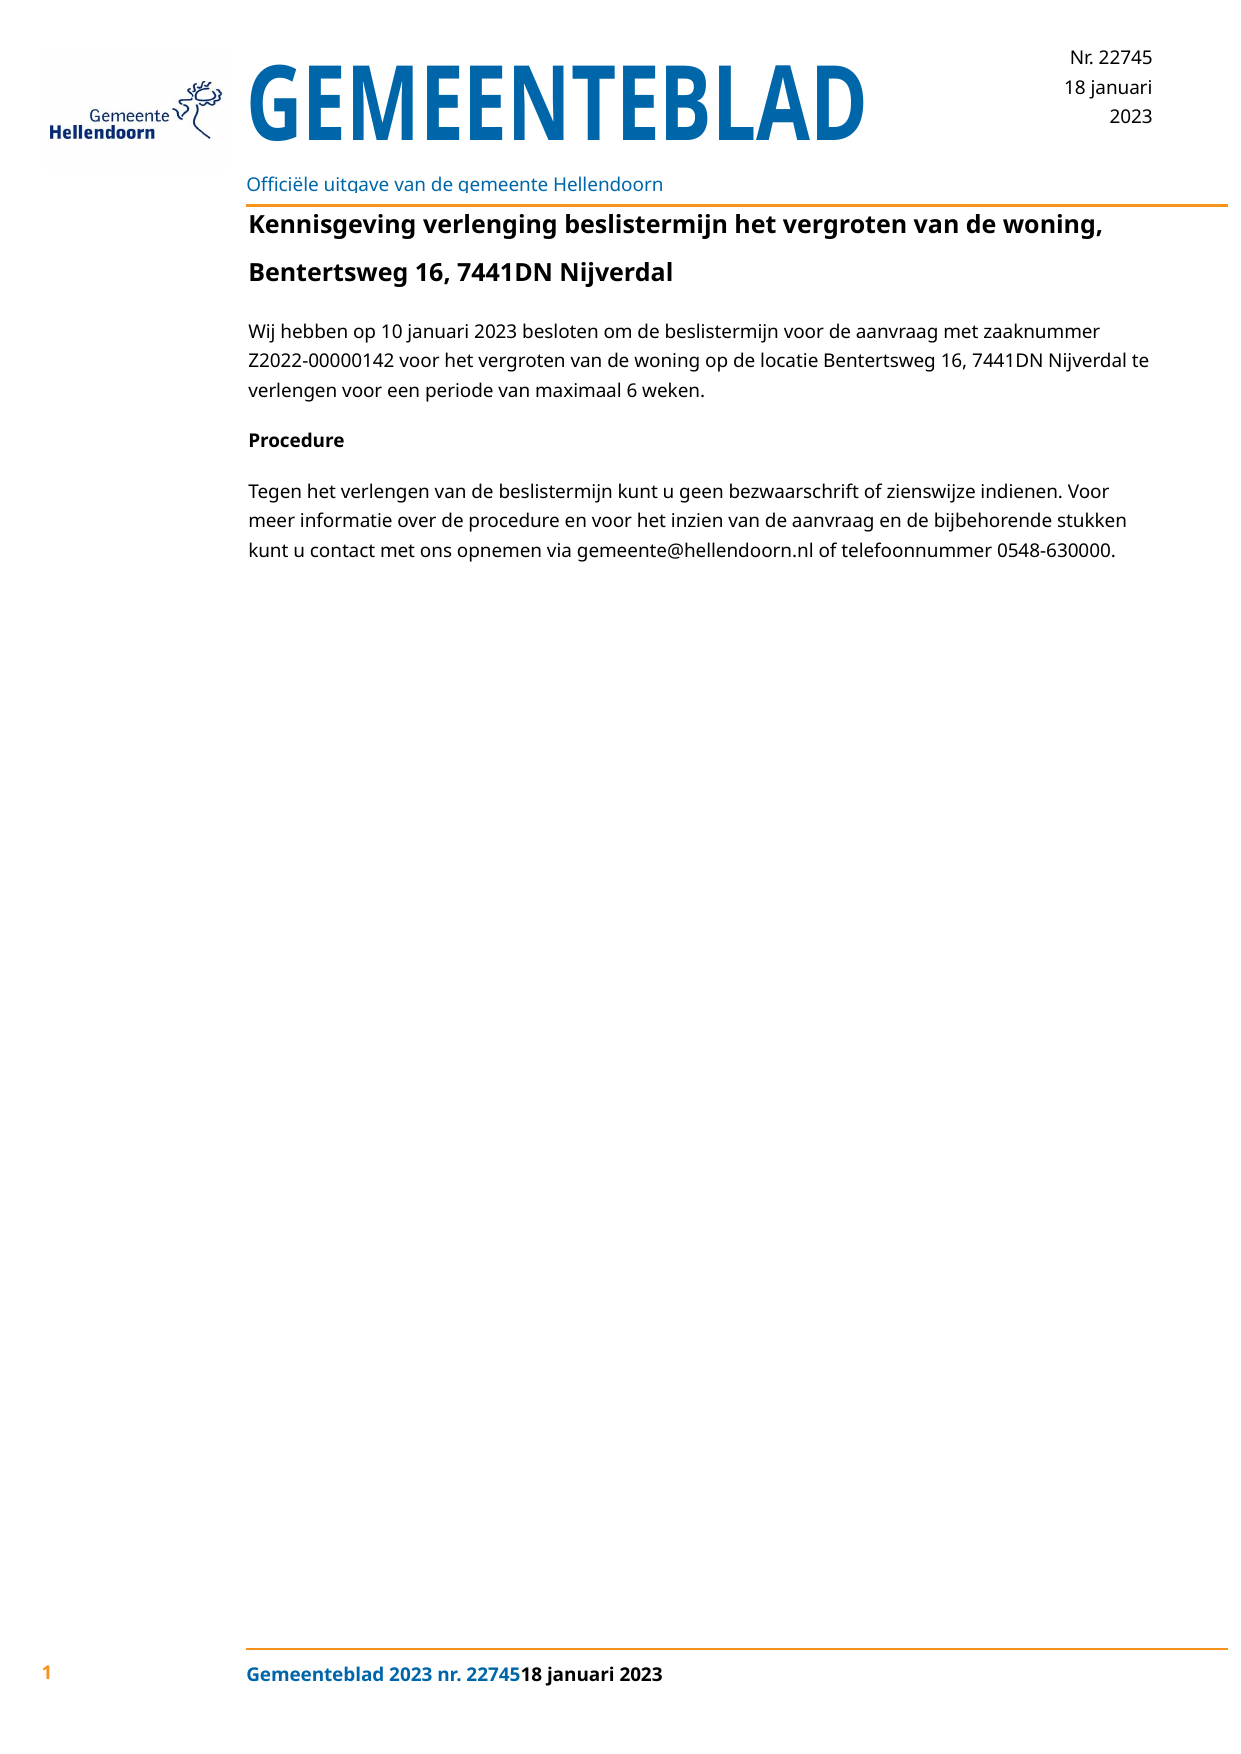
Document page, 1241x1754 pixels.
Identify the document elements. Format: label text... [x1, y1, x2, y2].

text Kennisgeving verlenging beslistermijn het vergroten van de woning, Bentertsweg 16, 7441DN Nijverdal [248, 207, 1152, 288]
text Procedure [248, 427, 1152, 453]
text Wij hebben op 10 januari 2023 besloten om de beslistermijn voor de aanvraag met zaaknummer Z2022-00000142 voor het vergroten van de woning op de locatie Bentertsweg 16, 7441DN Nijverdal te verlengen voor een periode van maximaal 6 weken. [248, 318, 1152, 403]
picture [41, 47, 231, 172]
text Tegen het verlengen van de beslistermijn kunt u geen bezwaarschrift of zienswijze indienen. Voor meer informatie over de procedure en voor het inzien van de aanvraag en de bijbehorende stukken kunt u contact met ons opnemen via gemeente@hellendoorn.nl of telefoonnummer 0548-630000. [248, 478, 1152, 563]
